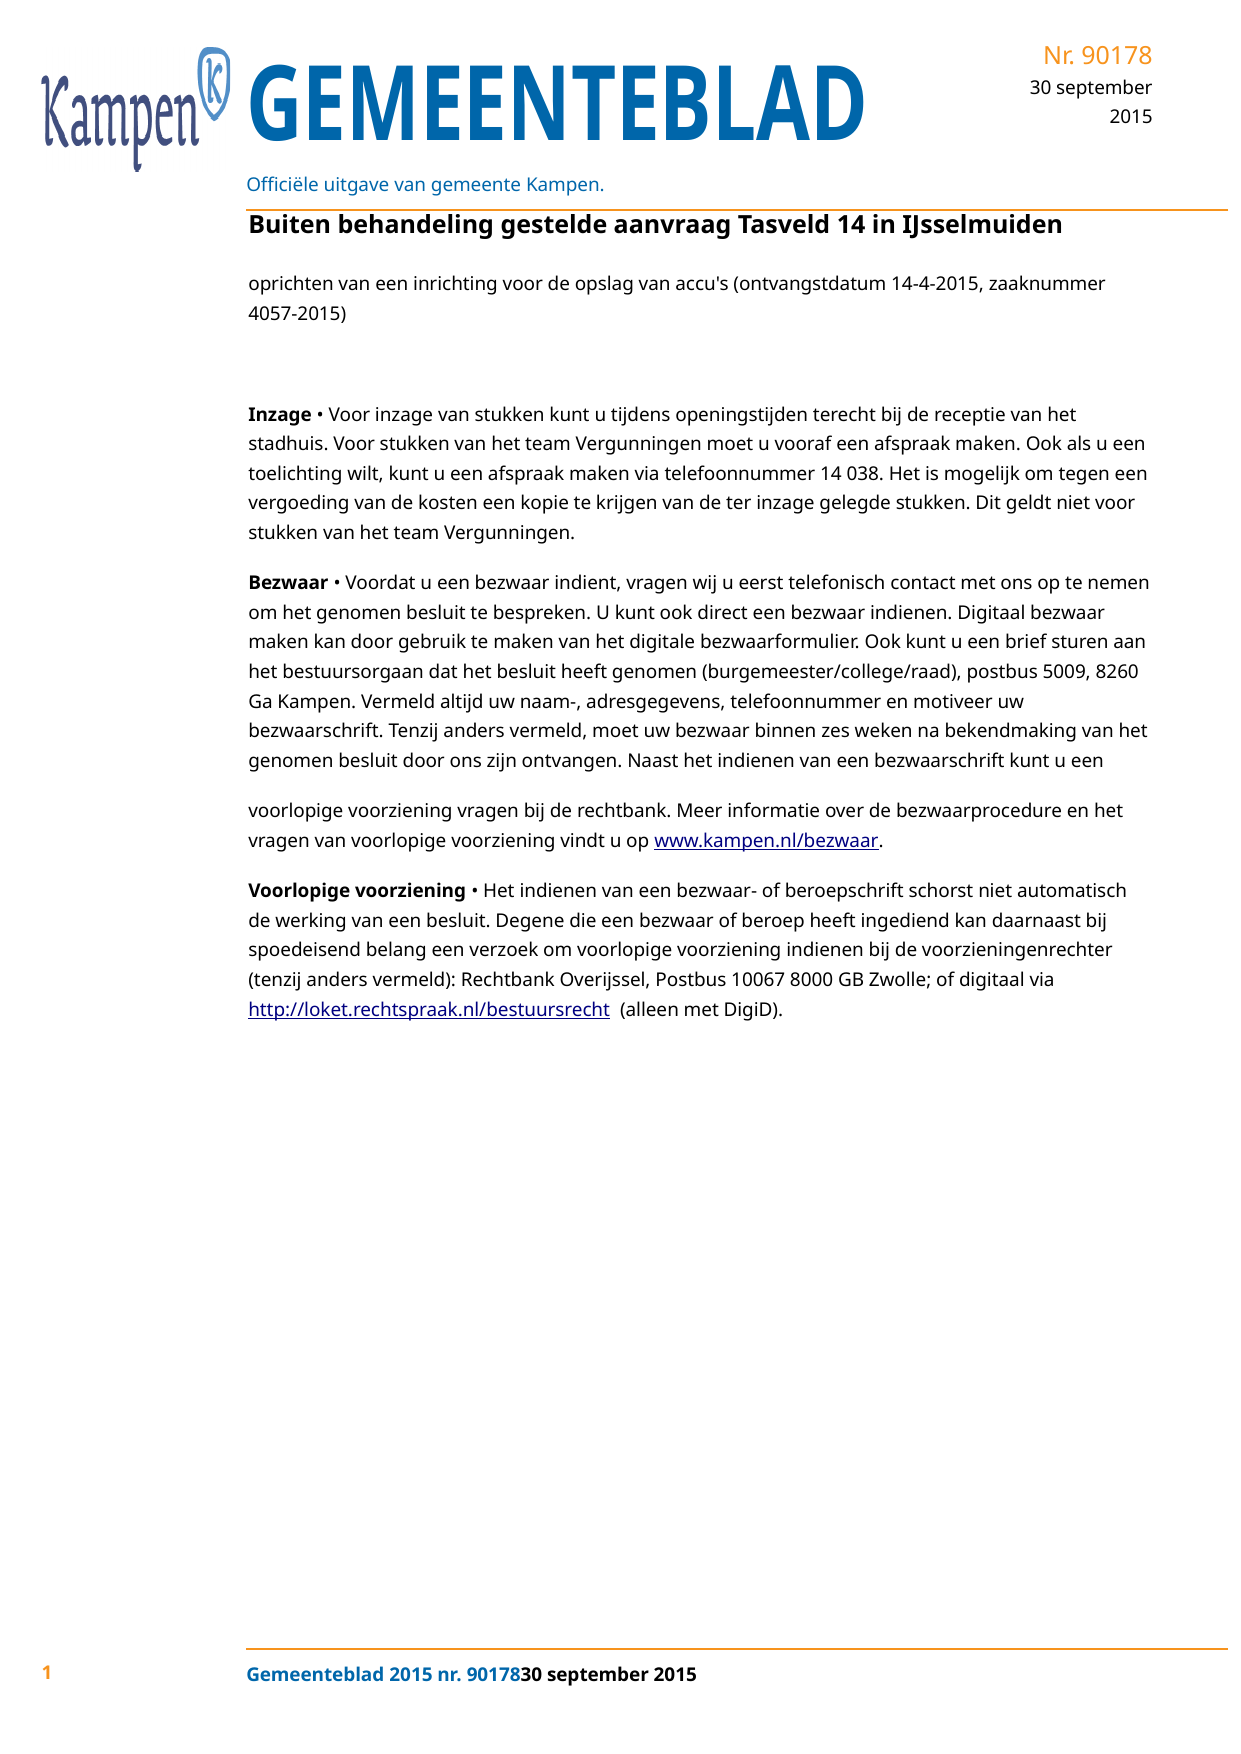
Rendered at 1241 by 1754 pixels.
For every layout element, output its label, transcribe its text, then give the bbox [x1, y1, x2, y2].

text Buiten behandeling gestelde aanvraag Tasveld 14 in IJsselmuiden [248, 211, 1152, 241]
picture [41, 47, 231, 172]
text Voorlopige voorziening • Het indienen van een bezwaar- of beroepschrift schorst niet automatisch de werking van een besluit. Degene die een bezwaar of beroep heeft ingediend kan daarnaast bij spoedeisend belang een verzoek om voorlopige voorziening indienen bij de voorzieningenrechter (tenzij anders vermeld): Rechtbank Overijssel, Postbus 10067 8000 GB Zwolle; of digitaal via http://loket.rechtspraak.nl/bestuursrecht (alleen met DigiD). [248, 877, 1152, 1021]
text oprichten van een inrichting voor de opslag van accu's (ontvangstdatum 14-4-2015, zaaknummer 4057-2015) [248, 270, 1152, 326]
text voorlopige voorziening vragen bij de rechtbank. Meer informatie over de bezwaarprocedure en het vragen van voorlopige voorziening vindt u op www.kampen.nl/bezwaar. [248, 797, 1152, 853]
text Inzage • Voor inzage van stukken kunt u tijdens openingstijden terecht bij de receptie van het stadhuis. Voor stukken van het team Vergunningen moet u vooraf een afspraak maken. Ook als u een toelichting wilt, kunt u een afspraak maken via telefoonnummer 14 038. Het is mogelijk om tegen een vergoeding van de kosten een kopie te krijgen van de ter inzage gelegde stukken. Dit geldt niet voor stukken van het team Vergunningen. [248, 401, 1152, 545]
text Bezwaar • Voordat u een bezwaar indient, vragen wij u eerst telefonisch contact met ons op te nemen om het genomen besluit te bespreken. U kunt ook direct een bezwaar indienen. Digitaal bezwaar maken kan door gebruik te maken van het digitale bezwaarformulier. Ook kunt u een brief sturen aan het bestuursorgaan dat het besluit heeft genomen (burgemeester/college/raad), postbus 5009, 8260 Ga Kampen. Vermeld altijd uw naam-, adresgegevens, telefoonnummer en motiveer uw bezwaarschrift. Tenzij anders vermeld, moet uw bezwaar binnen zes weken na bekendmaking van het genomen besluit door ons zijn ontvangen. Naast het indienen van een bezwaarschrift kunt u een [248, 569, 1152, 773]
